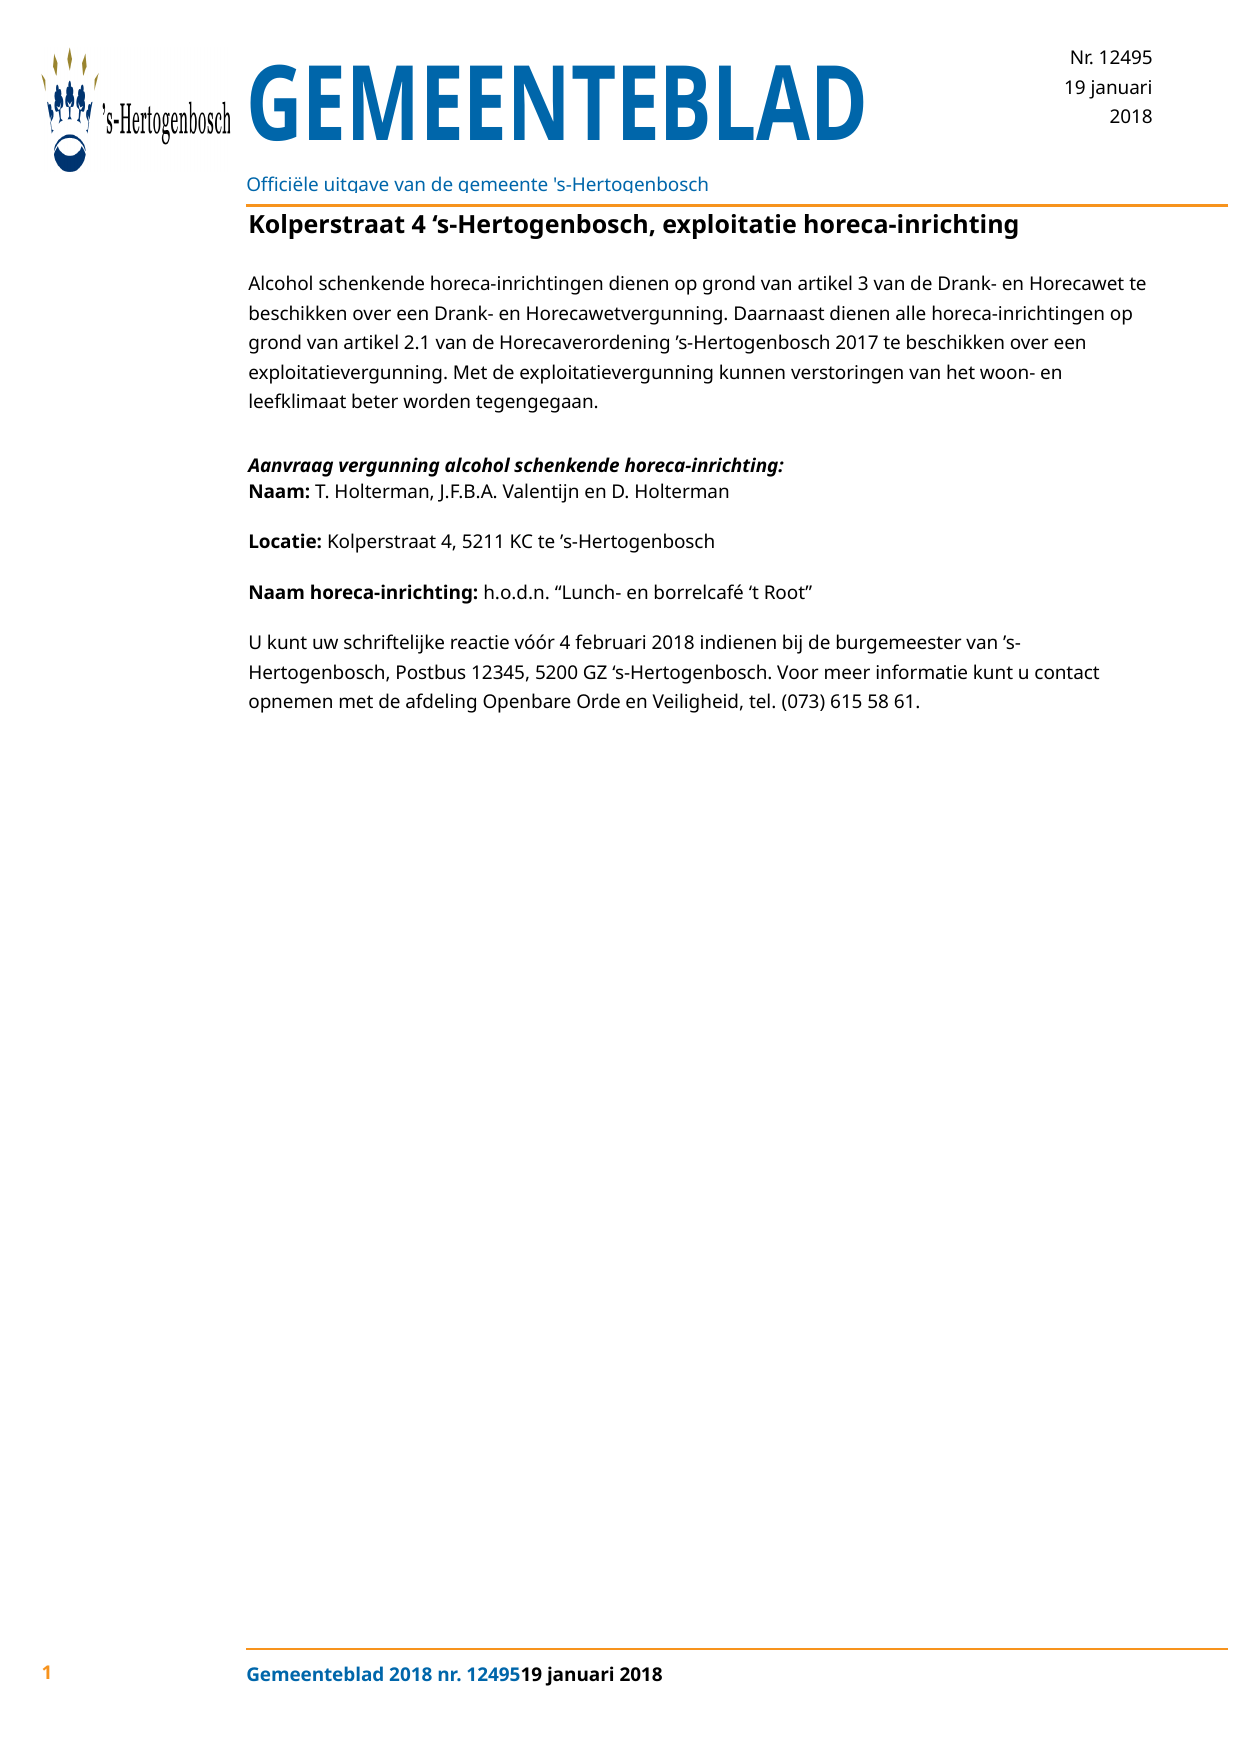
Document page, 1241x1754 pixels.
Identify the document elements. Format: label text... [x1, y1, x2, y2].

text Aanvraag vergunning alcohol schenkende horeca-inrichting: [248, 453, 1152, 478]
text Kolperstraat 4 ‘s-Hertogenbosch, exploitatie horeca-inrichting [248, 207, 1152, 241]
text Alcohol schenkende horeca-inrichtingen dienen op grond van artikel 3 van de Drank- en Horecawet te beschikken over een Drank- en Horecawetvergunning. Daarnaast dienen alle horeca-inrichtingen op grond van artikel 2.1 van de Horecaverordening ’s-Hertogenbosch 2017 te beschikken over een exploitatievergunning. Met de exploitatievergunning kunnen verstoringen van het woon- en leefklimaat beter worden tegengegaan. [248, 270, 1152, 414]
text U kunt uw schriftelijke reactie vóór 4 februari 2018 indienen bij de burgemeester van ’s-Hertogenbosch, Postbus 12345, 5200 GZ ‘s-Hertogenbosch. Voor meer informatie kunt u contact opnemen met de afdeling Openbare Orde en Veiligheid, tel. (073) 615 58 61. [248, 629, 1152, 714]
text Naam horeca-inrichting: h.o.d.n. “Lunch- en borrelcafé ‘t Root’’ [248, 579, 1152, 605]
picture [41, 47, 231, 172]
text Locatie: Kolperstraat 4, 5211 KC te ’s-Hertogenbosch [248, 529, 1152, 554]
text Naam: T. Holterman, J.F.B.A. Valentijn en D. Holterman [248, 478, 1152, 504]
